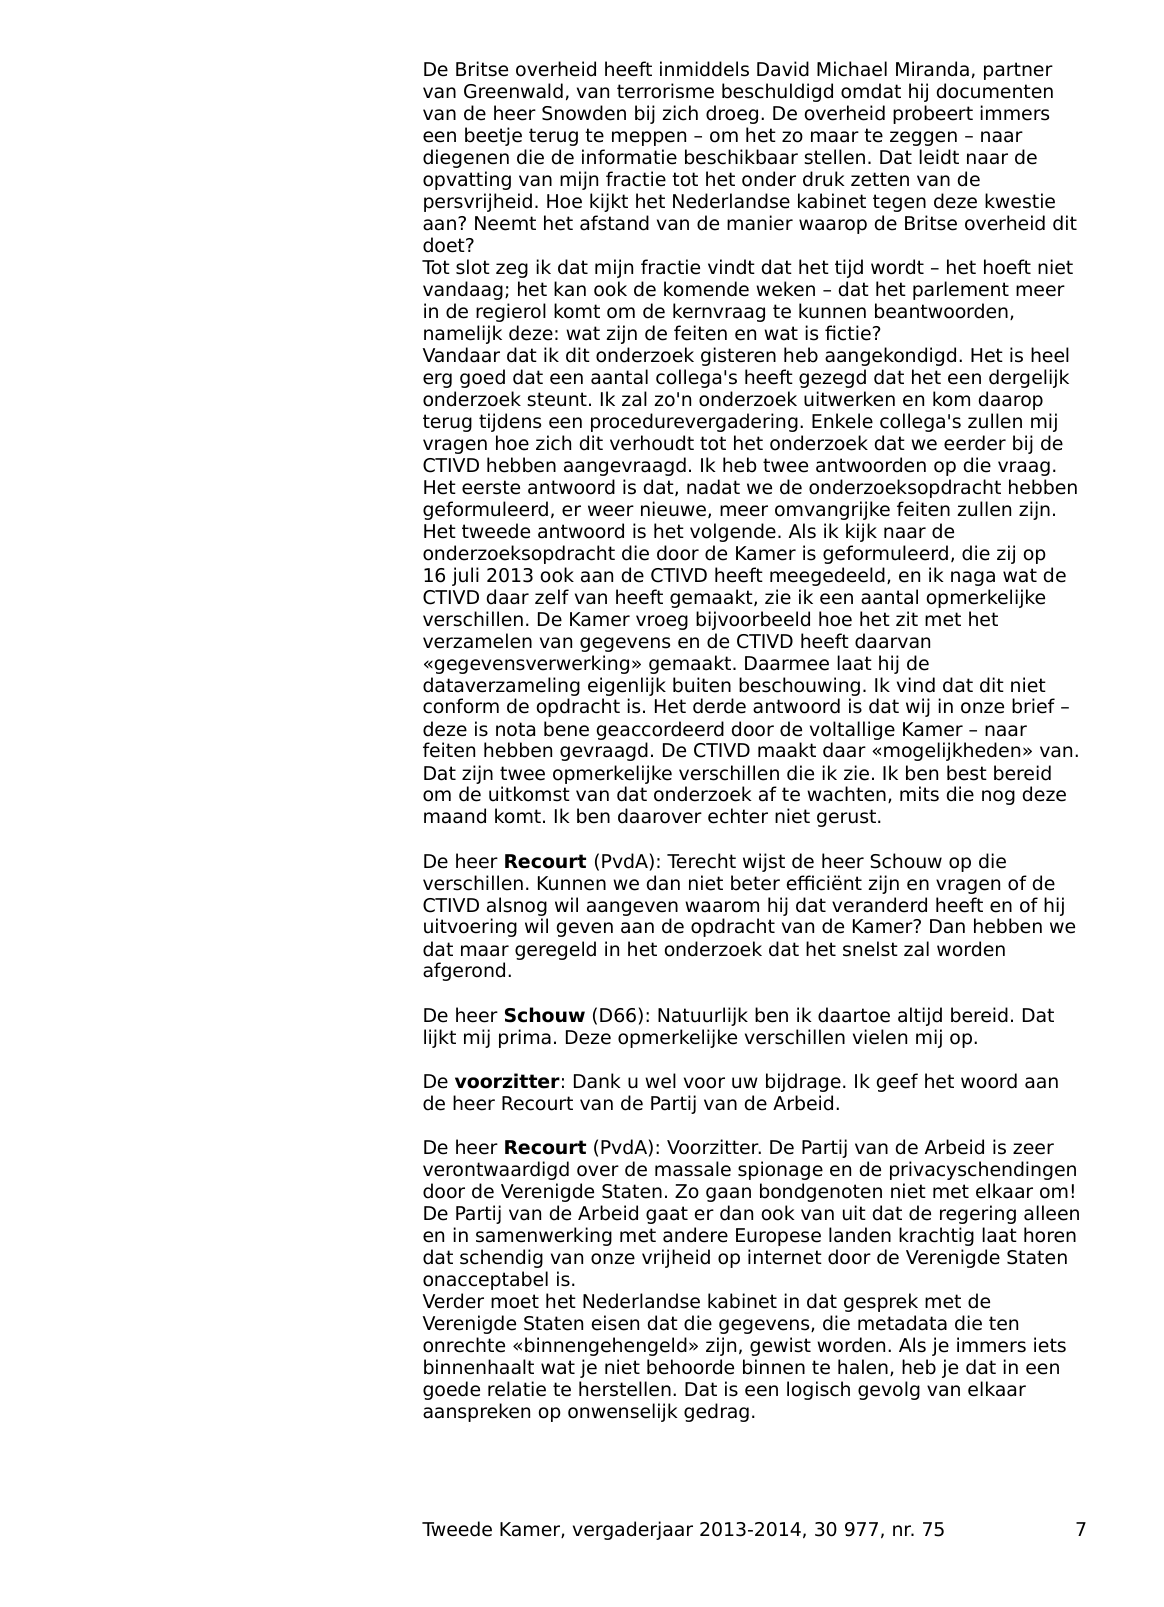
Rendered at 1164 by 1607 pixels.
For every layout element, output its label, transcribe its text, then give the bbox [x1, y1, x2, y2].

text De heer Recourt (PvdA): Terecht wijst de heer Schouw op die verschillen. Kunnen we dan niet beter efficiënt zijn en vragen of de CTIVD alsnog wil aangeven waarom hij dat veranderd heeft en of hij uitvoering wil geven aan de opdracht van de Kamer? Dan hebben we dat maar geregeld in het onderzoek dat het snelst zal worden afgerond. [422, 851, 1087, 982]
text De heer Schouw (D66): Natuurlijk ben ik daartoe altijd bereid. Dat lijkt mij prima. Deze opmerkelijke verschillen vielen mij op. [422, 1004, 1087, 1048]
text Vandaar dat ik dit onderzoek gisteren heb aangekondigd. Het is heel erg goed dat een aantal collega's heeft gezegd dat het een dergelijk onderzoek steunt. Ik zal zo'n onderzoek uitwerken en kom daarop terug tijdens een procedurevergadering. Enkele collega's zullen mij vragen hoe zich dit verhoudt tot het onderzoek dat we eerder bij de CTIVD hebben aangevraagd. Ik heb twee antwoorden op die vraag. Het eerste antwoord is dat, nadat we de onderzoeksopdracht hebben geformuleerd, er weer nieuwe, meer omvangrijke feiten zullen zijn. Het tweede antwoord is het volgende. Als ik kijk naar de onderzoeksopdracht die door de Kamer is geformuleerd, die zij op 16 juli 2013 ook aan de CTIVD heeft meegedeeld, en ik naga wat de CTIVD daar zelf van heeft gemaakt, zie ik een aantal opmerkelijke verschillen. De Kamer vroeg bijvoorbeeld hoe het zit met het verzamelen van gegevens en de CTIVD heeft daarvan «gegevensverwerking» gemaakt. Daarmee laat hij de dataverzameling eigenlijk buiten beschouwing. Ik vind dat dit niet conform de opdracht is. Het derde antwoord is dat wij in onze brief – deze is nota bene geaccordeerd door de voltallige Kamer – naar feiten hebben gevraagd. De CTIVD maakt daar «mogelijkheden» van. Dat zijn twee opmerkelijke verschillen die ik zie. Ik ben best bereid om de uitkomst van dat onderzoek af te wachten, mits die nog deze maand komt. Ik ben daarover echter niet gerust. [422, 345, 1087, 828]
text De heer Recourt (PvdA): Voorzitter. De Partij van de Arbeid is zeer verontwaardigd over de massale spionage en de privacyschendingen door de Verenigde Staten. Zo gaan bondgenoten niet met elkaar om! De Partij van de Arbeid gaat er dan ook van uit dat de regering alleen en in samenwerking met andere Europese landen krachtig laat horen dat schendig van onze vrijheid op internet door de Verenigde Staten onacceptabel is. [422, 1137, 1087, 1291]
text De Britse overheid heeft inmiddels David Michael Miranda, partner van Greenwald, van terrorisme beschuldigd omdat hij documenten van de heer Snowden bij zich droeg. De overheid probeert immers een beetje terug te meppen – om het zo maar te zeggen – naar diegenen die de informatie beschikbaar stellen. Dat leidt naar de opvatting van mijn fractie tot het onder druk zetten van de persvrijheid. Hoe kijkt het Nederlandse kabinet tegen deze kwestie aan? Neemt het afstand van de manier waarop de Britse overheid dit doet? [422, 59, 1087, 257]
text Tot slot zeg ik dat mijn fractie vindt dat het tijd wordt – het hoeft niet vandaag; het kan ook de komende weken – dat het parlement meer in de regierol komt om de kernvraag te kunnen beantwoorden, namelijk deze: wat zijn de feiten en wat is fictie? [422, 257, 1087, 345]
text Verder moet het Nederlandse kabinet in dat gesprek met de Verenigde Staten eisen dat die gegevens, die metadata die ten onrechte «binnengehengeld» zijn, gewist worden. Als je immers iets binnenhaalt wat je niet behoorde binnen te halen, heb je dat in een goede relatie te herstellen. Dat is een logisch gevolg van elkaar aanspreken op onwenselijk gedrag. [422, 1291, 1087, 1423]
text De voorzitter: Dank u wel voor uw bijdrage. Ik geef het woord aan de heer Recourt van de Partij van de Arbeid. [422, 1071, 1087, 1115]
